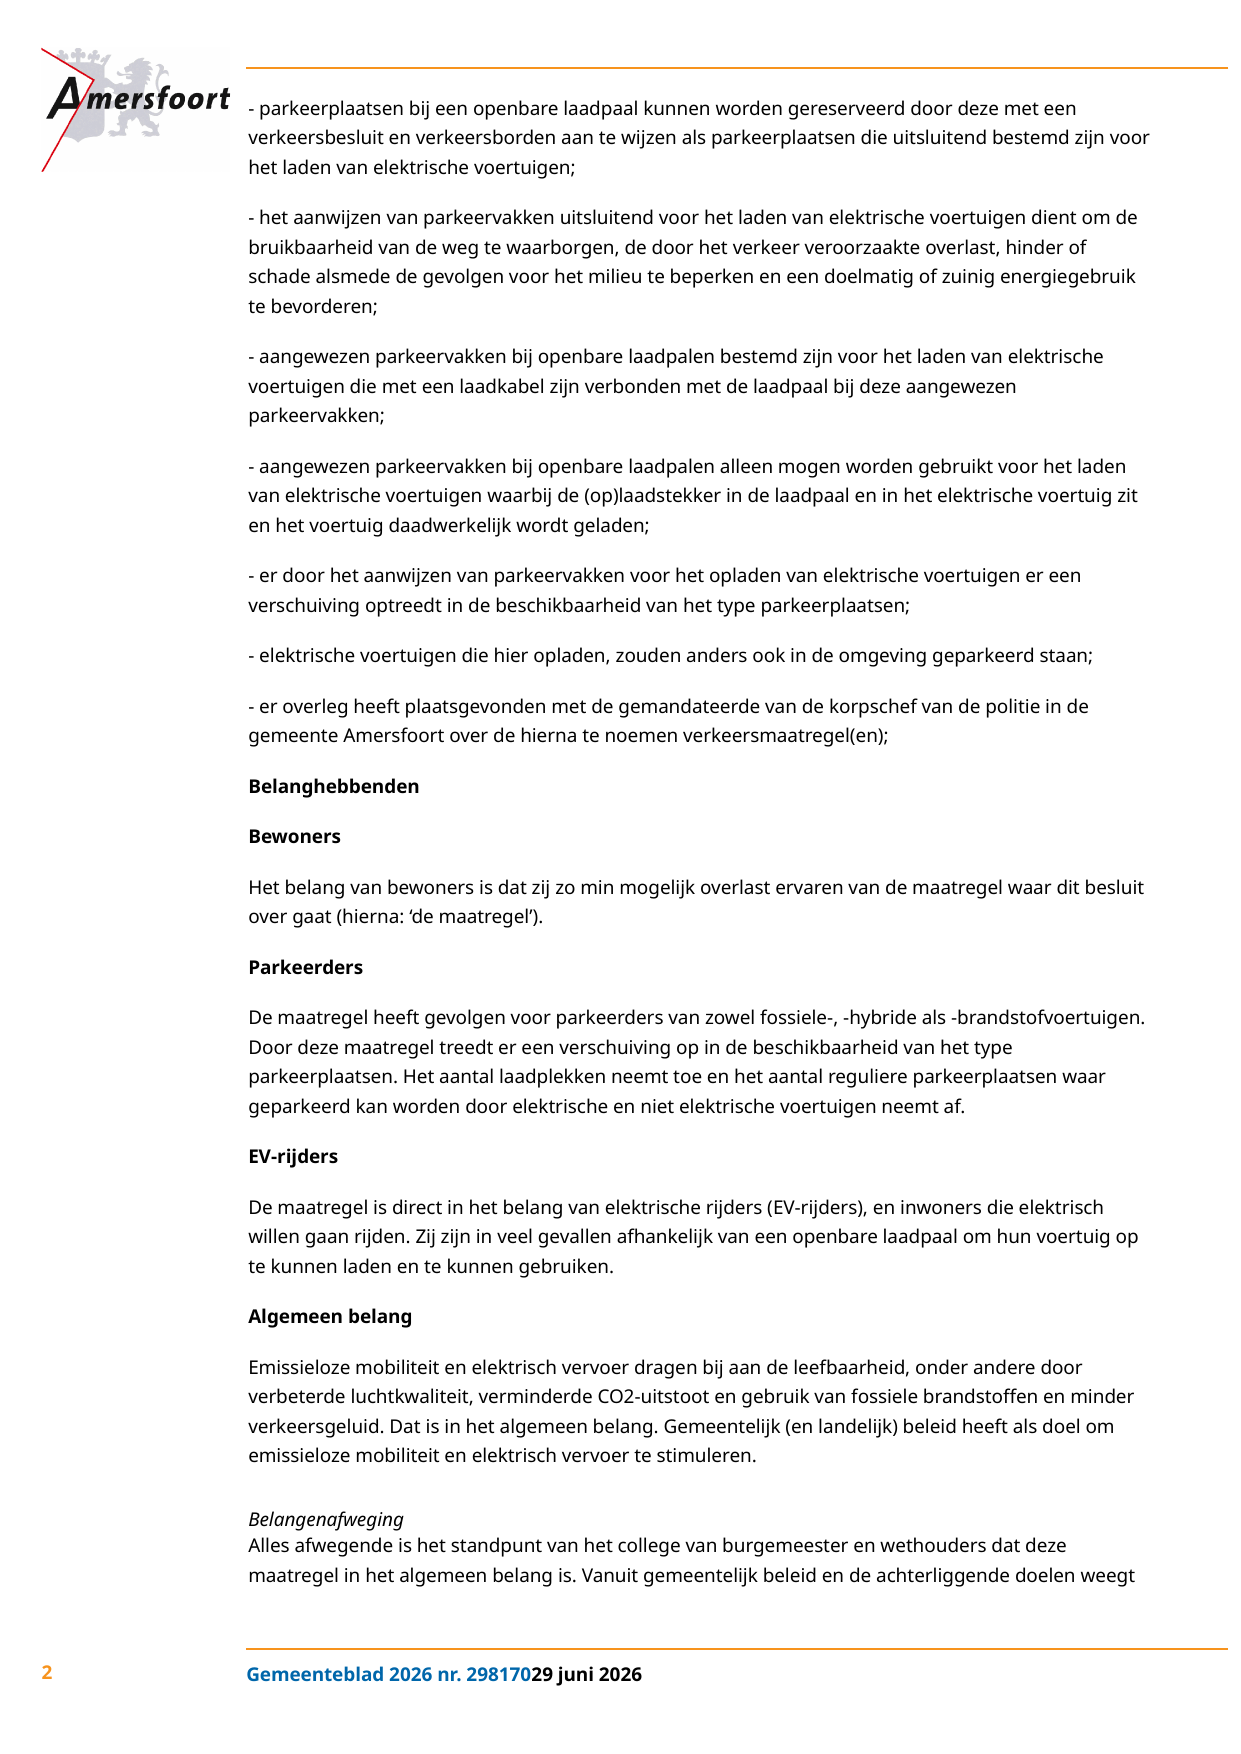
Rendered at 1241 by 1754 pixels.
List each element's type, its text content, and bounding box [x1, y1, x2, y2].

text Het belang van bewoners is dat zij zo min mogelijk overlast ervaren van de maatregel waar dit besluit over gaat (hierna: ‘de maatregel’). [248, 874, 1152, 929]
text - het aanwijzen van parkeervakken uitsluitend voor het laden van elektrische voertuigen dient om de bruikbaarheid van de weg te waarborgen, de door het verkeer veroorzaakte overlast, hinder of schade alsmede de gevolgen voor het milieu te beperken en een doelmatig of zuinig energiegebruik te bevorderen; [248, 204, 1152, 319]
text Belangenafweging [248, 1507, 1152, 1532]
text - er overleg heeft plaatsgevonden met de gemandateerde van de korpschef van de politie in de gemeente Amersfoort over de hierna te noemen verkeersmaatregel(en); [248, 693, 1152, 748]
text Belanghebbenden [248, 773, 1152, 799]
text EV-rijders [248, 1143, 1152, 1169]
text Emissieloze mobiliteit en elektrisch vervoer dragen bij aan de leefbaarheid, onder andere door verbeterde luchtkwaliteit, verminderde CO2-uitstoot en gebruik van fossiele brandstoffen en minder verkeersgeluid. Dat is in het algemeen belang. Gemeentelijk (en landelijk) beleid heeft als doel om emissieloze mobiliteit en elektrisch vervoer te stimuleren. [248, 1354, 1152, 1468]
text - aangewezen parkeervakken bij openbare laadpalen alleen mogen worden gebruikt voor het laden van elektrische voertuigen waarbij de (op)laadstekker in de laadpaal en in het elektrische voertuig zit en het voertuig daadwerkelijk wordt geladen; [248, 453, 1152, 538]
text - er door het aanwijzen van parkeervakken voor het opladen van elektrische voertuigen er een verschuiving optreedt in de beschikbaarheid van het type parkeerplaatsen; [248, 563, 1152, 618]
text - elektrische voertuigen die hier opladen, zouden anders ook in de omgeving geparkeerd staan; [248, 643, 1152, 668]
text De maatregel is direct in het belang van elektrische rijders (EV-rijders), en inwoners die elektrisch willen gaan rijden. Zij zijn in veel gevallen afhankelijk van een openbare laadpaal om hun voertuig op te kunnen laden en te kunnen gebruiken. [248, 1194, 1152, 1279]
text De maatregel heeft gevolgen voor parkeerders van zowel fossiele-, -hybride als -brandstofvoertuigen. Door deze maatregel treedt er een verschuiving op in de beschikbaarheid van het type parkeerplaatsen. Het aantal laadplekken neemt toe en het aantal reguliere parkeerplaatsen waar geparkeerd kan worden door elektrische en niet elektrische voertuigen neemt af. [248, 1004, 1152, 1119]
text - parkeerplaatsen bij een openbare laadpaal kunnen worden gereserveerd door deze met een verkeersbesluit en verkeersborden aan te wijzen als parkeerplaatsen die uitsluitend bestemd zijn voor het laden van elektrische voertuigen; [248, 95, 1152, 180]
text - aangewezen parkeervakken bij openbare laadpalen bestemd zijn voor het laden van elektrische voertuigen die met een laadkabel zijn verbonden met de laadpaal bij deze aangewezen parkeervakken; [248, 343, 1152, 428]
picture [41, 47, 231, 172]
text Parkeerders [248, 954, 1152, 980]
text Alles afwegende is het standpunt van het college van burgemeester en wethouders dat deze maatregel in het algemeen belang is. Vanuit gemeentelijk beleid en de achterliggende doelen weegt [248, 1532, 1152, 1588]
text Bewoners [248, 823, 1152, 849]
text Algemeen belang [248, 1303, 1152, 1329]
